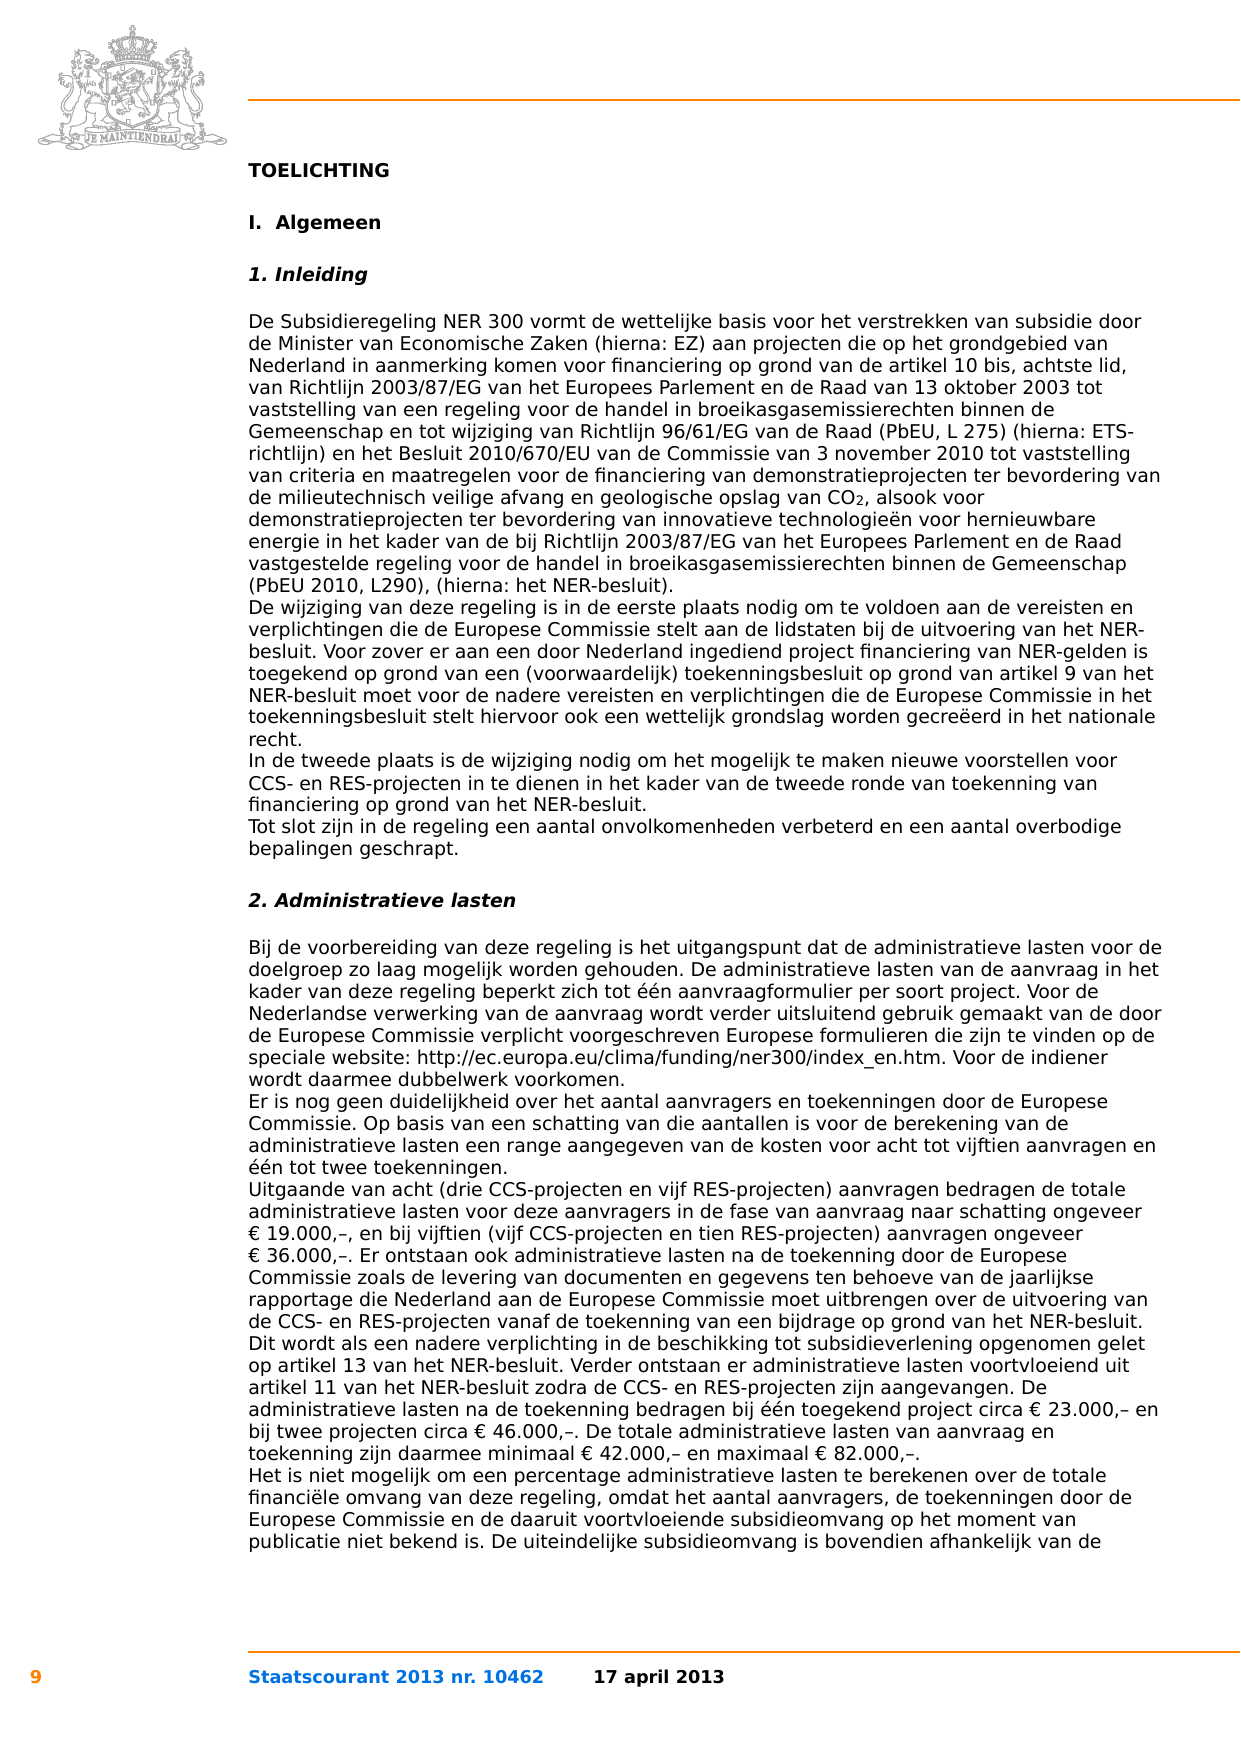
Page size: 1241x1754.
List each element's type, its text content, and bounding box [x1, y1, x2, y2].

text Tot slot zijn in de regeling een aantal onvolkomenheden verbeterd en een aantal overbodige bepalingen geschrapt. [248, 816, 1163, 860]
subtitle 2. Administratieve lasten [248, 890, 1163, 912]
text Bij de voorbereiding van deze regeling is het uitgangspunt dat de administratieve lasten voor de doelgroep zo laag mogelijk worden gehouden. De administratieve lasten van de aanvraag in het kader van deze regeling beperkt zich tot één aanvraagformulier per soort project. Voor de Nederlandse verwerking van de aanvraag wordt verder uitsluitend gebruik gemaakt van de door de Europese Commissie verplicht voorgeschreven Europese formulieren die zijn te vinden op de speciale website: http://ec.europa.eu/clima/funding/ner300/index_en.htm. Voor de indiener wordt daarmee dubbelwerk voorkomen. [248, 937, 1163, 1091]
subtitle 1. Inleiding [248, 264, 1163, 286]
picture [38, 25, 227, 150]
subtitle I. Algemeen [248, 212, 1163, 234]
text De wijziging van deze regeling is in de eerste plaats nodig om te voldoen aan de vereisten en verplichtingen die de Europese Commissie stelt aan de lidstaten bij de uitvoering van het NER-besluit. Voor zover er aan een door Nederland ingediend project financiering van NER-gelden is toegekend op grond van een (voorwaardelijk) toekenningsbesluit op grond van artikel 9 van het NER-besluit moet voor de nadere vereisten en verplichtingen die de Europese Commissie in het toekenningsbesluit stelt hiervoor ook een wettelijk grondslag worden gecreëerd in het nationale recht. [248, 597, 1163, 750]
subtitle TOELICHTING [248, 160, 1163, 182]
text In de tweede plaats is de wijziging nodig om het mogelijk te maken nieuwe voorstellen voor CCS- en RES-projecten in te dienen in het kader van de tweede ronde van toekenning van financiering op grond van het NER-besluit. [248, 750, 1163, 816]
text Het is niet mogelijk om een percentage administratieve lasten te berekenen over de totale financiële omvang van deze regeling, omdat het aantal aanvragers, de toekenningen door de Europese Commissie en de daaruit voortvloeiende subsidieomvang op het moment van publicatie niet bekend is. De uiteindelijke subsidieomvang is bovendien afhankelijk van de [248, 1465, 1163, 1553]
text Er is nog geen duidelijkheid over het aantal aanvragers en toekenningen door de Europese Commissie. Op basis van een schatting van die aantallen is voor de berekening van de administratieve lasten een range aangegeven van de kosten voor acht tot vijftien aanvragen en één tot twee toekenningen. [248, 1091, 1163, 1179]
text De Subsidieregeling NER 300 vormt de wettelijke basis voor het verstrekken van subsidie door de Minister van Economische Zaken (hierna: EZ) aan projecten die op het grondgebied van Nederland in aanmerking komen voor financiering op grond van de artikel 10 bis, achtste lid, van Richtlijn 2003/87/EG van het Europees Parlement en de Raad van 13 oktober 2003 tot vaststelling van een regeling voor de handel in broeikasgasemissierechten binnen de Gemeenschap en tot wijziging van Richtlijn 96/61/EG van de Raad (PbEU, L 275) (hierna: ETS-richtlijn) en het Besluit 2010/670/EU van de Commissie van 3 november 2010 tot vaststelling van criteria en maatregelen voor de financiering van demonstratieprojecten ter bevordering van de milieutechnisch veilige afvang en geologische opslag van CO2, alsook voor demonstratieprojecten ter bevordering van innovatieve technologieën voor hernieuwbare energie in het kader van de bij Richtlijn 2003/87/EG van het Europees Parlement en de Raad vastgestelde regeling voor de handel in broeikasgasemissierechten binnen de Gemeenschap (PbEU 2010, L290), (hierna: het NER-besluit). [248, 311, 1163, 597]
text Uitgaande van acht (drie CCS-projecten en vijf RES-projecten) aanvragen bedragen de totale administratieve lasten voor deze aanvragers in de fase van aanvraag naar schatting ongeveer € 19.000,–, en bij vijftien (vijf CCS-projecten en tien RES-projecten) aanvragen ongeveer € 36.000,–. Er ontstaan ook administratieve lasten na de toekenning door de Europese Commissie zoals de levering van documenten en gegevens ten behoeve van de jaarlijkse rapportage die Nederland aan de Europese Commissie moet uitbrengen over de uitvoering van de CCS- en RES-projecten vanaf de toekenning van een bijdrage op grond van het NER-besluit. Dit wordt als een nadere verplichting in de beschikking tot subsidieverlening opgenomen gelet op artikel 13 van het NER-besluit. Verder ontstaan er administratieve lasten voortvloeiend uit artikel 11 van het NER-besluit zodra de CCS- en RES-projecten zijn aangevangen. De administratieve lasten na de toekenning bedragen bij één toegekend project circa € 23.000,– en bij twee projecten circa € 46.000,–. De totale administratieve lasten van aanvraag en toekenning zijn daarmee minimaal € 42.000,– en maximaal € 82.000,–. [248, 1179, 1163, 1465]
